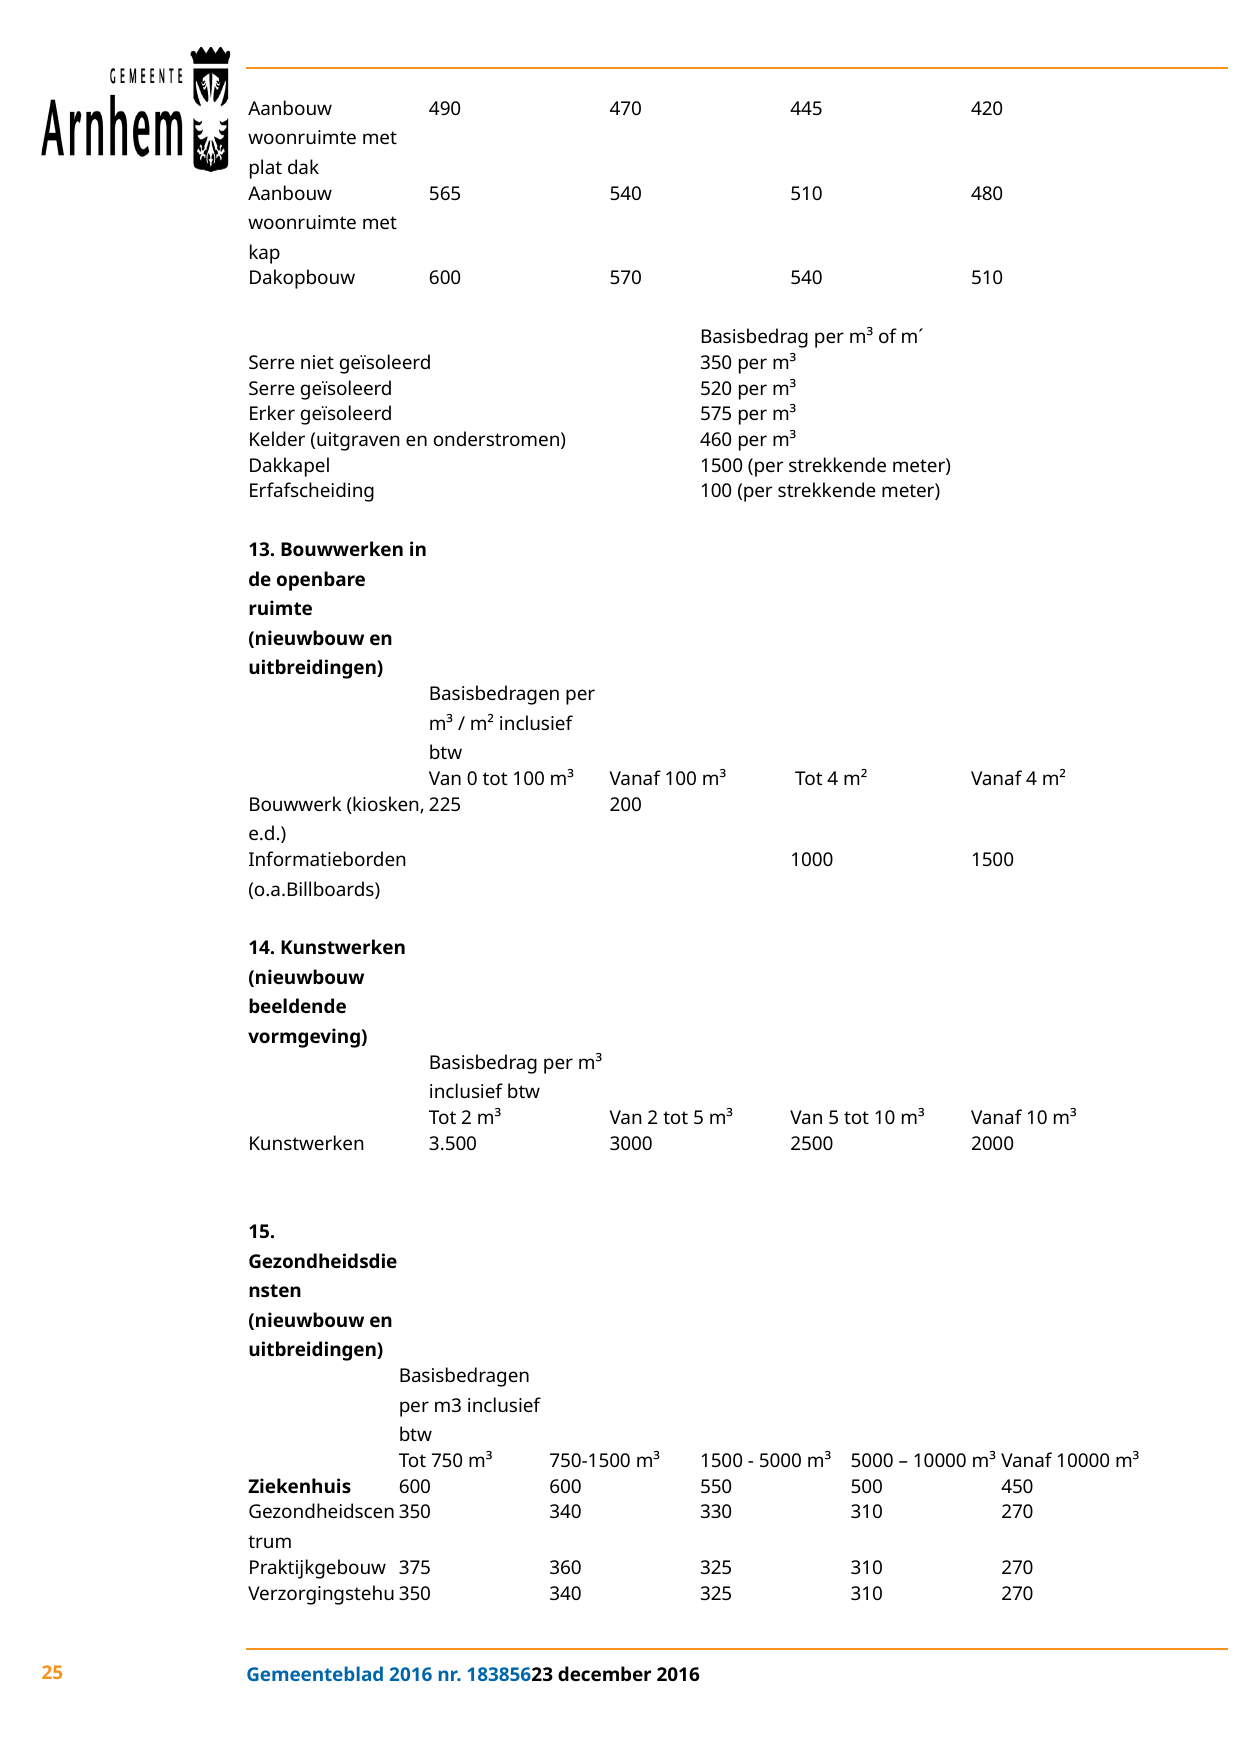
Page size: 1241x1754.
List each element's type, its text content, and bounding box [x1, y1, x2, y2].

table_cell 450 [1001, 1473, 1152, 1499]
table_cell 445 [790, 95, 971, 180]
table_cell 1500 (per strekkende meter) [700, 452, 1152, 478]
table_cell Basisbedragen per m3 inclusief btw [399, 1362, 549, 1447]
table_cell 350 [399, 1580, 549, 1605]
table_cell 600 [549, 1473, 700, 1499]
table_cell [248, 1447, 398, 1473]
table_cell Erker geïsoleerd [248, 400, 700, 426]
table_header [248, 323, 700, 349]
table_cell Van 5 tot 10 m³ [790, 1104, 971, 1130]
table_cell Vanaf 100 m³ [609, 765, 790, 791]
table_cell Ziekenhuis [248, 1473, 398, 1499]
table_cell 570 [609, 265, 790, 290]
table_cell 3000 [609, 1130, 790, 1156]
table_cell Aanbouw woonruimte met kap [248, 180, 429, 264]
table_cell 550 [700, 1473, 850, 1499]
table_cell Dakopbouw [248, 265, 429, 290]
table_cell 470 [609, 95, 790, 180]
table_cell 565 [429, 180, 609, 264]
table_cell Informatieborden (o.a.Billboards) [248, 846, 429, 902]
table_cell 490 [429, 95, 609, 180]
table_cell Vanaf 10 m³ [971, 1104, 1152, 1130]
table_cell 100 (per strekkende meter) [700, 478, 1152, 503]
table_cell Kelder (uitgraven en onderstromen) [248, 426, 700, 452]
table_cell [248, 1049, 429, 1104]
table_cell Serre geïsoleerd [248, 375, 700, 400]
table_cell Kunstwerken [248, 1130, 429, 1156]
table_cell 2500 [790, 1130, 971, 1156]
table_cell 600 [429, 265, 609, 290]
table_cell [248, 680, 429, 765]
table_cell 200 [609, 791, 790, 846]
table_cell 1000 [790, 846, 971, 902]
table_cell 520 per m³ [700, 375, 1152, 400]
table_cell 500 [850, 1473, 1001, 1499]
table_cell 5000 – 10000 m³ [850, 1447, 1001, 1473]
table_cell 540 [609, 180, 790, 264]
table_header 14. Kunstwerken (nieuwbouw beeldende vormgeving) [248, 935, 429, 1049]
table_header 13. Bouwwerken in de openbare ruimte (nieuwbouw en uitbreidingen) [248, 536, 429, 680]
table_cell [971, 791, 1152, 846]
table_cell 270 [1001, 1554, 1152, 1580]
table_cell 350 per m³ [700, 349, 1152, 375]
table_cell [429, 846, 609, 902]
table_cell Van 0 tot 100 m³ [429, 765, 609, 791]
table_cell 480 [971, 180, 1152, 264]
table_cell Serre niet geïsoleerd [248, 349, 700, 375]
table_cell Van 2 tot 5 m³ [609, 1104, 790, 1130]
table_header 15. Gezondheidsdiensten (nieuwbouw en uitbreidingen) [248, 1218, 398, 1362]
table_cell [609, 846, 790, 902]
table_cell Aanbouw woonruimte met plat dak [248, 95, 429, 180]
table_cell Verzorgingstehu [248, 1580, 398, 1605]
table_cell Dakkapel [248, 452, 700, 478]
table_cell 460 per m³ [700, 426, 1152, 452]
table_cell 340 [549, 1499, 700, 1554]
table_cell 310 [850, 1554, 1001, 1580]
table_cell 510 [971, 265, 1152, 290]
table_cell Vanaf 10000 m³ [1001, 1447, 1152, 1473]
table_cell 310 [850, 1499, 1001, 1554]
table_cell Gezondheidscentrum [248, 1499, 398, 1554]
table_cell Tot 4 m² [790, 765, 971, 791]
table_cell 360 [549, 1554, 700, 1580]
table_cell 375 [399, 1554, 549, 1580]
table_cell Erfafscheiding [248, 478, 700, 503]
table_cell 600 [399, 1473, 549, 1499]
table_cell Praktijkgebouw [248, 1554, 398, 1580]
table_cell 225 [429, 791, 609, 846]
table_cell [248, 765, 429, 791]
table_cell 2000 [971, 1130, 1152, 1156]
table_cell 340 [549, 1580, 700, 1605]
table_cell 325 [700, 1554, 850, 1580]
table_cell [248, 1362, 398, 1447]
table_cell 270 [1001, 1499, 1152, 1554]
table_cell Basisbedragen per m³ / m² inclusief btw [429, 680, 609, 765]
table_cell 310 [850, 1580, 1001, 1605]
table_cell Basisbedrag per m³ inclusief btw [429, 1049, 609, 1104]
table_cell Bouwwerk (kiosken, e.d.) [248, 791, 429, 846]
table_cell 1500 - 5000 m³ [700, 1447, 850, 1473]
table_cell [248, 1104, 429, 1130]
table_cell Tot 750 m³ [399, 1447, 549, 1473]
table_cell 575 per m³ [700, 400, 1152, 426]
table_cell 510 [790, 180, 971, 264]
table_cell 270 [1001, 1580, 1152, 1605]
table_cell 420 [971, 95, 1152, 180]
table_cell 1500 [971, 846, 1152, 902]
table_header Basisbedrag per m³ of m´ [700, 323, 1152, 349]
table_cell Tot 2 m³ [429, 1104, 609, 1130]
table_cell [790, 791, 971, 846]
table_cell 330 [700, 1499, 850, 1554]
table_cell 3.500 [429, 1130, 609, 1156]
picture [41, 47, 231, 172]
table_cell 350 [399, 1499, 549, 1554]
table_cell 540 [790, 265, 971, 290]
table_cell 750-1500 m³ [549, 1447, 700, 1473]
table_cell 325 [700, 1580, 850, 1605]
table_cell Vanaf 4 m² [971, 765, 1152, 791]
